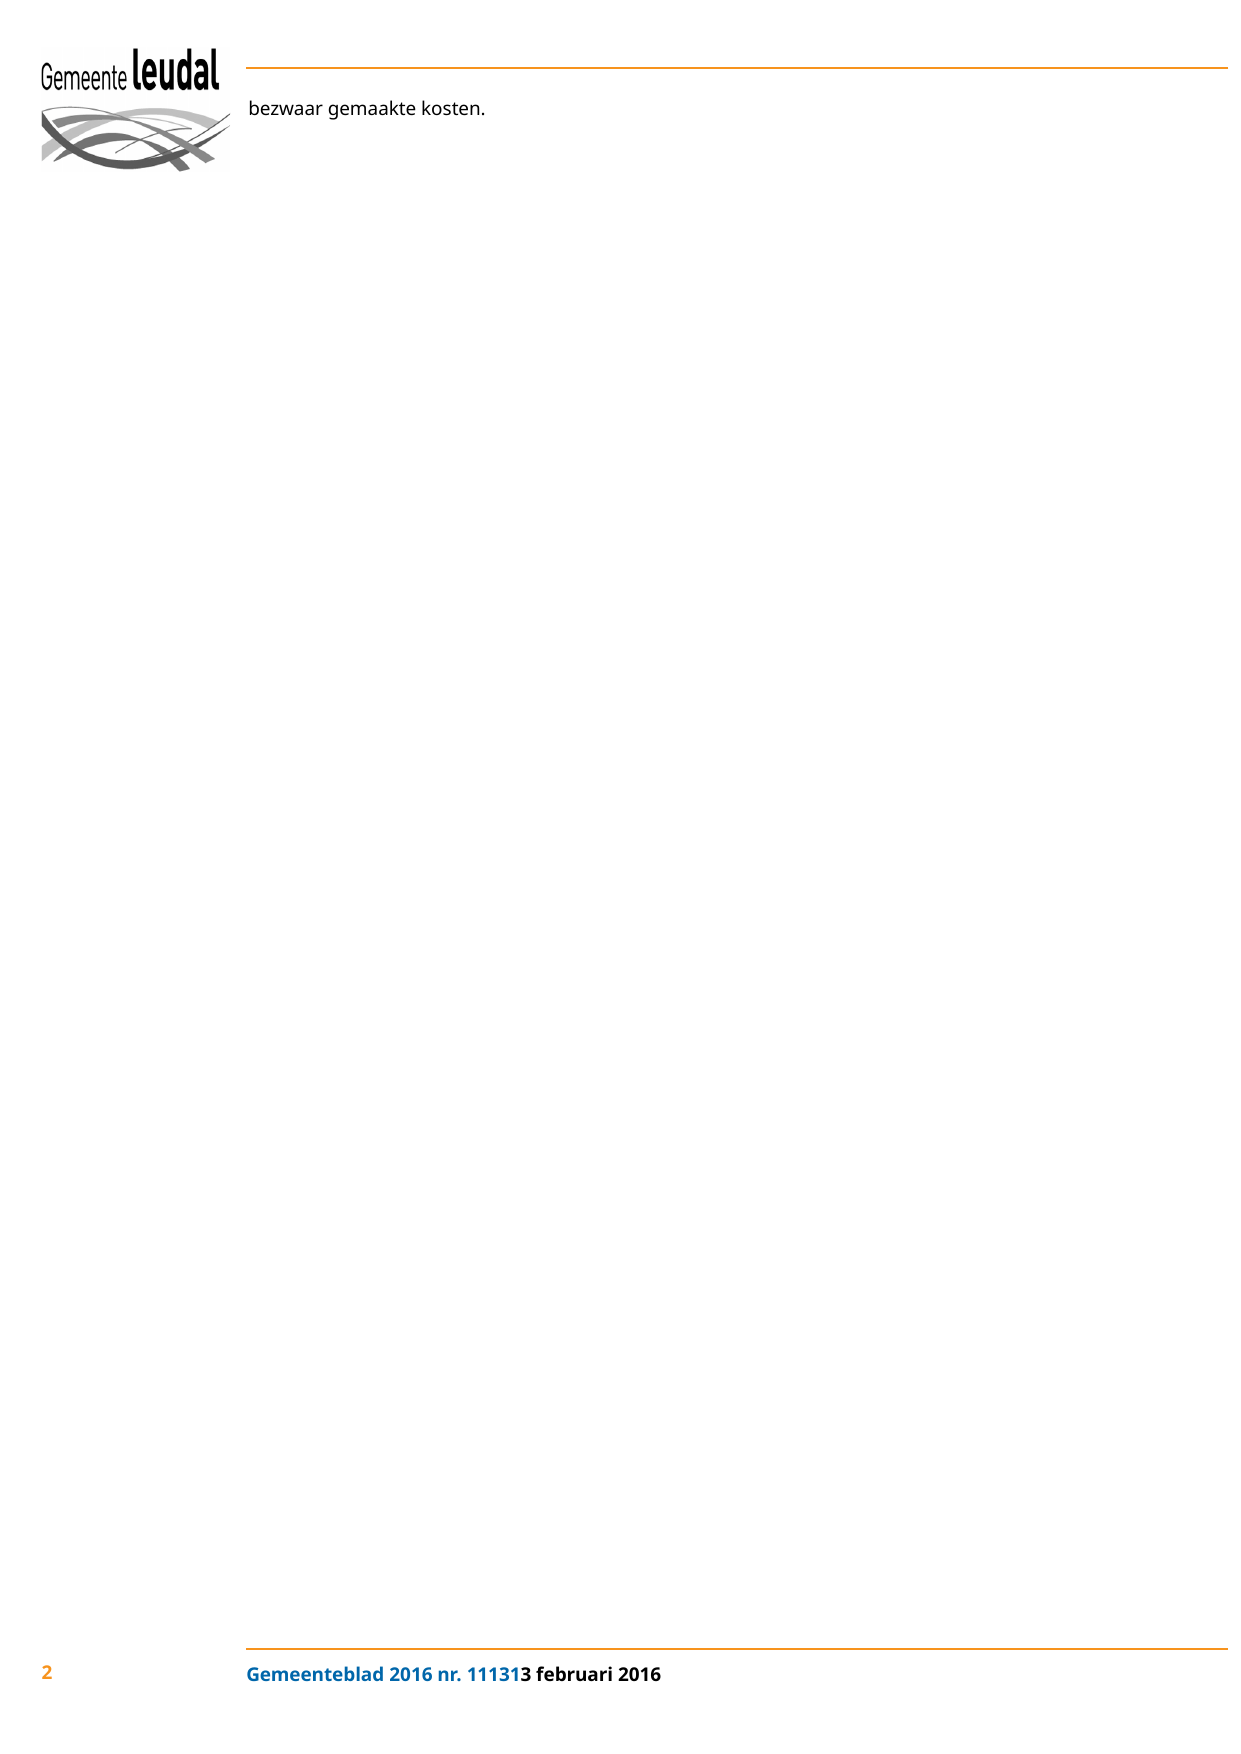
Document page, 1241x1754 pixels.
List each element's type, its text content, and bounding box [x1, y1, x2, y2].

text bezwaar gemaakte kosten. [248, 95, 1152, 121]
picture [41, 47, 231, 172]
